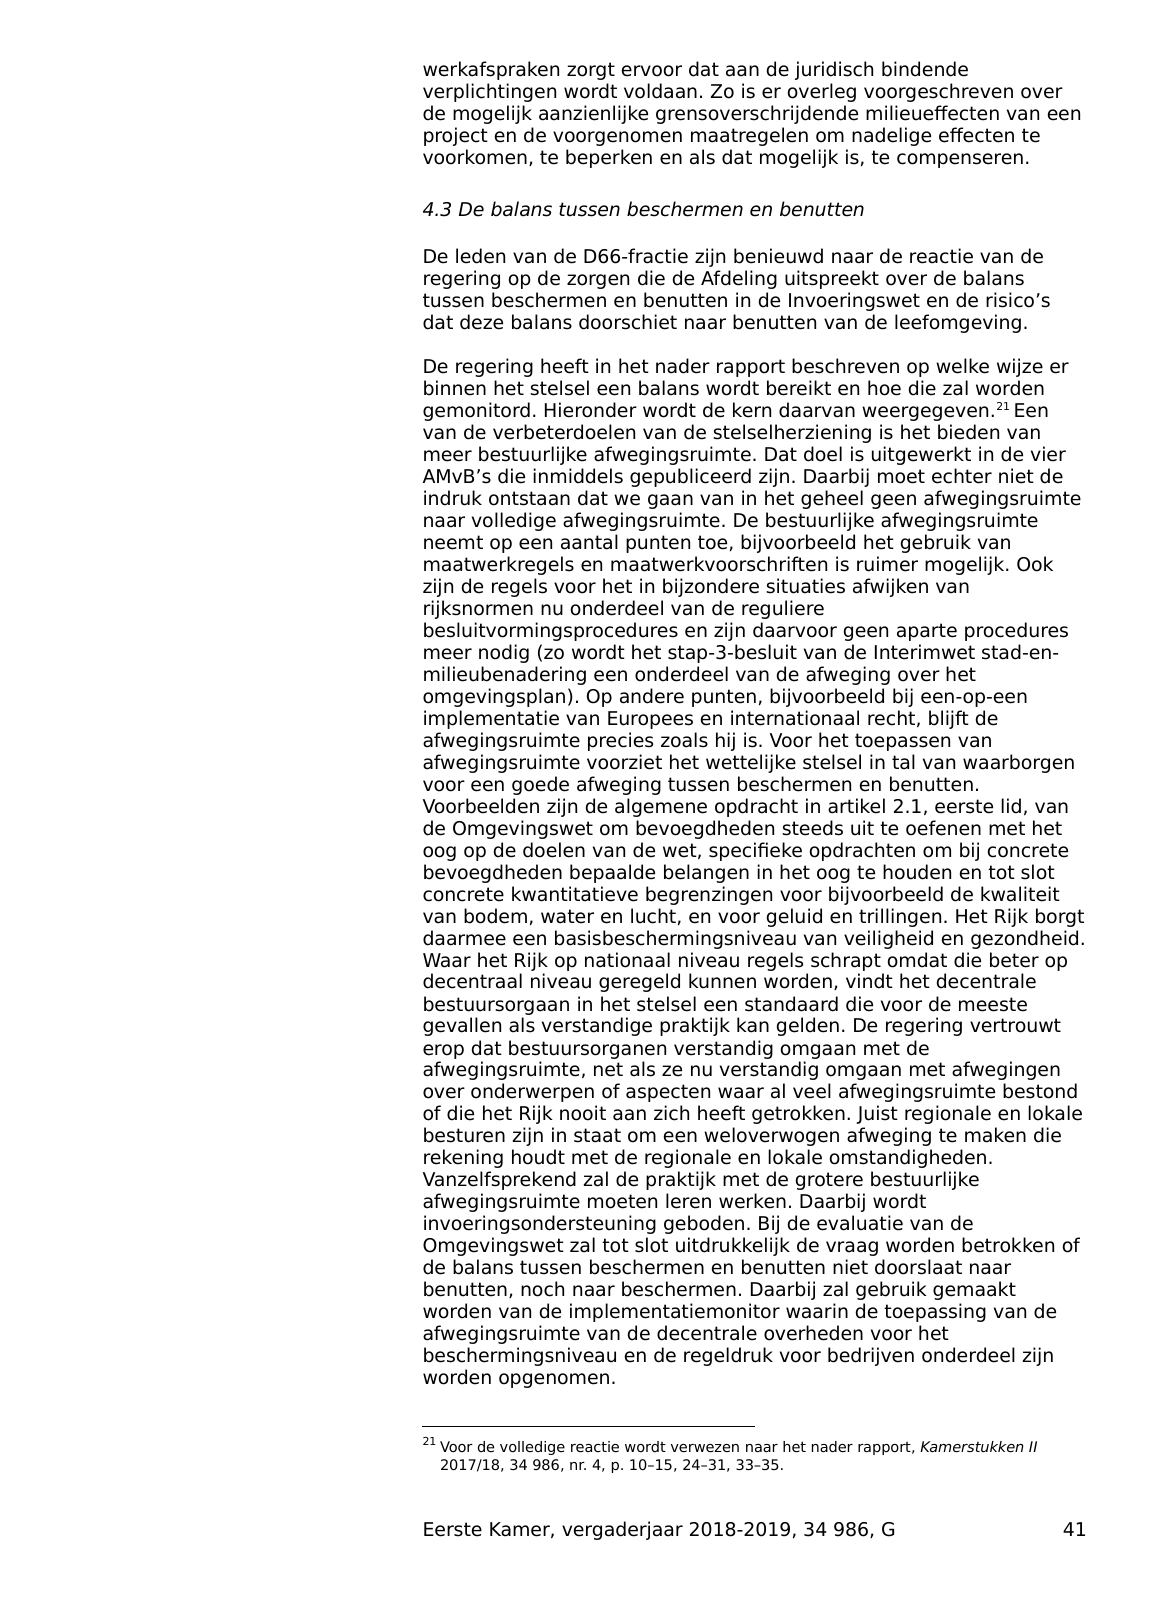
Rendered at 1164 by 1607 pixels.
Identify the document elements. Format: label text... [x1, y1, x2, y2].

text werkafspraken zorgt ervoor dat aan de juridisch bindende verplichtingen wordt voldaan. Zo is er overleg voorgeschreven over de mogelijk aanzienlijke grensoverschrijdende milieueffecten van een project en de voorgenomen maatregelen om nadelige effecten te voorkomen, te beperken en als dat mogelijk is, te compenseren. [422, 59, 1087, 169]
text De regering heeft in het nader rapport beschreven op welke wijze er binnen het stelsel een balans wordt bereikt en hoe die zal worden gemonitord. Hieronder wordt de kern daarvan weergegeven.Een van de verbeterdoelen van de stelselherziening is het bieden van meer bestuurlijke afwegingsruimte. Dat doel is uitgewerkt in de vier AMvB’s die inmiddels gepubliceerd zijn. Daarbij moet echter niet de indruk ontstaan dat we gaan van in het geheel geen afwegingsruimte naar volledige afwegingsruimte. De bestuurlijke afwegingsruimte neemt op een aantal punten toe, bijvoorbeeld het gebruik van maatwerkregels en maatwerkvoorschriften is ruimer mogelijk. Ook zijn de regels voor het in bijzondere situaties afwijken van rijksnormen nu onderdeel van de reguliere besluitvormingsprocedures en zijn daarvoor geen aparte procedures meer nodig (zo wordt het stap-3-besluit van de Interimwet stad-en-milieubenadering een onderdeel van de afweging over het omgevingsplan). Op andere punten, bijvoorbeeld bij een-op-een implementatie van Europees en internationaal recht, blijft de afwegingsruimte precies zoals hij is. Voor het toepassen van afwegingsruimte voorziet het wettelijke stelsel in tal van waarborgen voor een goede afweging tussen beschermen en benutten. Voorbeelden zijn de algemene opdracht in artikel 2.1, eerste lid, van de Omgevingswet om bevoegdheden steeds uit te oefenen met het oog op de doelen van de wet, specifieke opdrachten om bij concrete bevoegdheden bepaalde belangen in het oog te houden en tot slot concrete kwantitatieve begrenzingen voor bijvoorbeeld de kwaliteit van bodem, water en lucht, en voor geluid en trillingen. Het Rijk borgt daarmee een basisbeschermingsniveau van veiligheid en gezondheid. Waar het Rijk op nationaal niveau regels schrapt omdat die beter op decentraal niveau geregeld kunnen worden, vindt het decentrale bestuursorgaan in het stelsel een standaard die voor de meeste gevallen als verstandige praktijk kan gelden. De regering vertrouwt erop dat bestuursorganen verstandig omgaan met de afwegingsruimte, net als ze nu verstandig omgaan met afwegingen over onderwerpen of aspecten waar al veel afwegingsruimte bestond of die het Rijk nooit aan zich heeft getrokken. Juist regionale en lokale besturen zijn in staat om een weloverwogen afweging te maken die rekening houdt met de regionale en lokale omstandigheden. Vanzelfsprekend zal de praktijk met de grotere bestuurlijke afwegingsruimte moeten leren werken. Daarbij wordt invoeringsondersteuning geboden. Bij de evaluatie van de Omgevingswet zal tot slot uitdrukkelijk de vraag worden betrokken of de balans tussen beschermen en benutten niet doorslaat naar benutten, noch naar beschermen. Daarbij zal gebruik gemaakt worden van de implementatiemonitor waarin de toepassing van de afwegingsruimte van de decentrale overheden voor het beschermingsniveau en de regeldruk voor bedrijven onderdeel zijn worden opgenomen. [422, 356, 1087, 1389]
subtitle 4.3 De balans tussen beschermen en benutten [422, 199, 1087, 221]
text Voor de volledige reactie wordt verwezen naar het nader rapport, Kamerstukken II 2017/18, 34 986, nr. 4, p. 10–15, 24–31, 33–35. [422, 1435, 1087, 1474]
text De leden van de D66-fractie zijn benieuwd naar de reactie van de regering op de zorgen die de Afdeling uitspreekt over de balans tussen beschermen en benutten in de Invoeringswet en de risico’s dat deze balans doorschiet naar benutten van de leefomgeving. [422, 246, 1087, 334]
